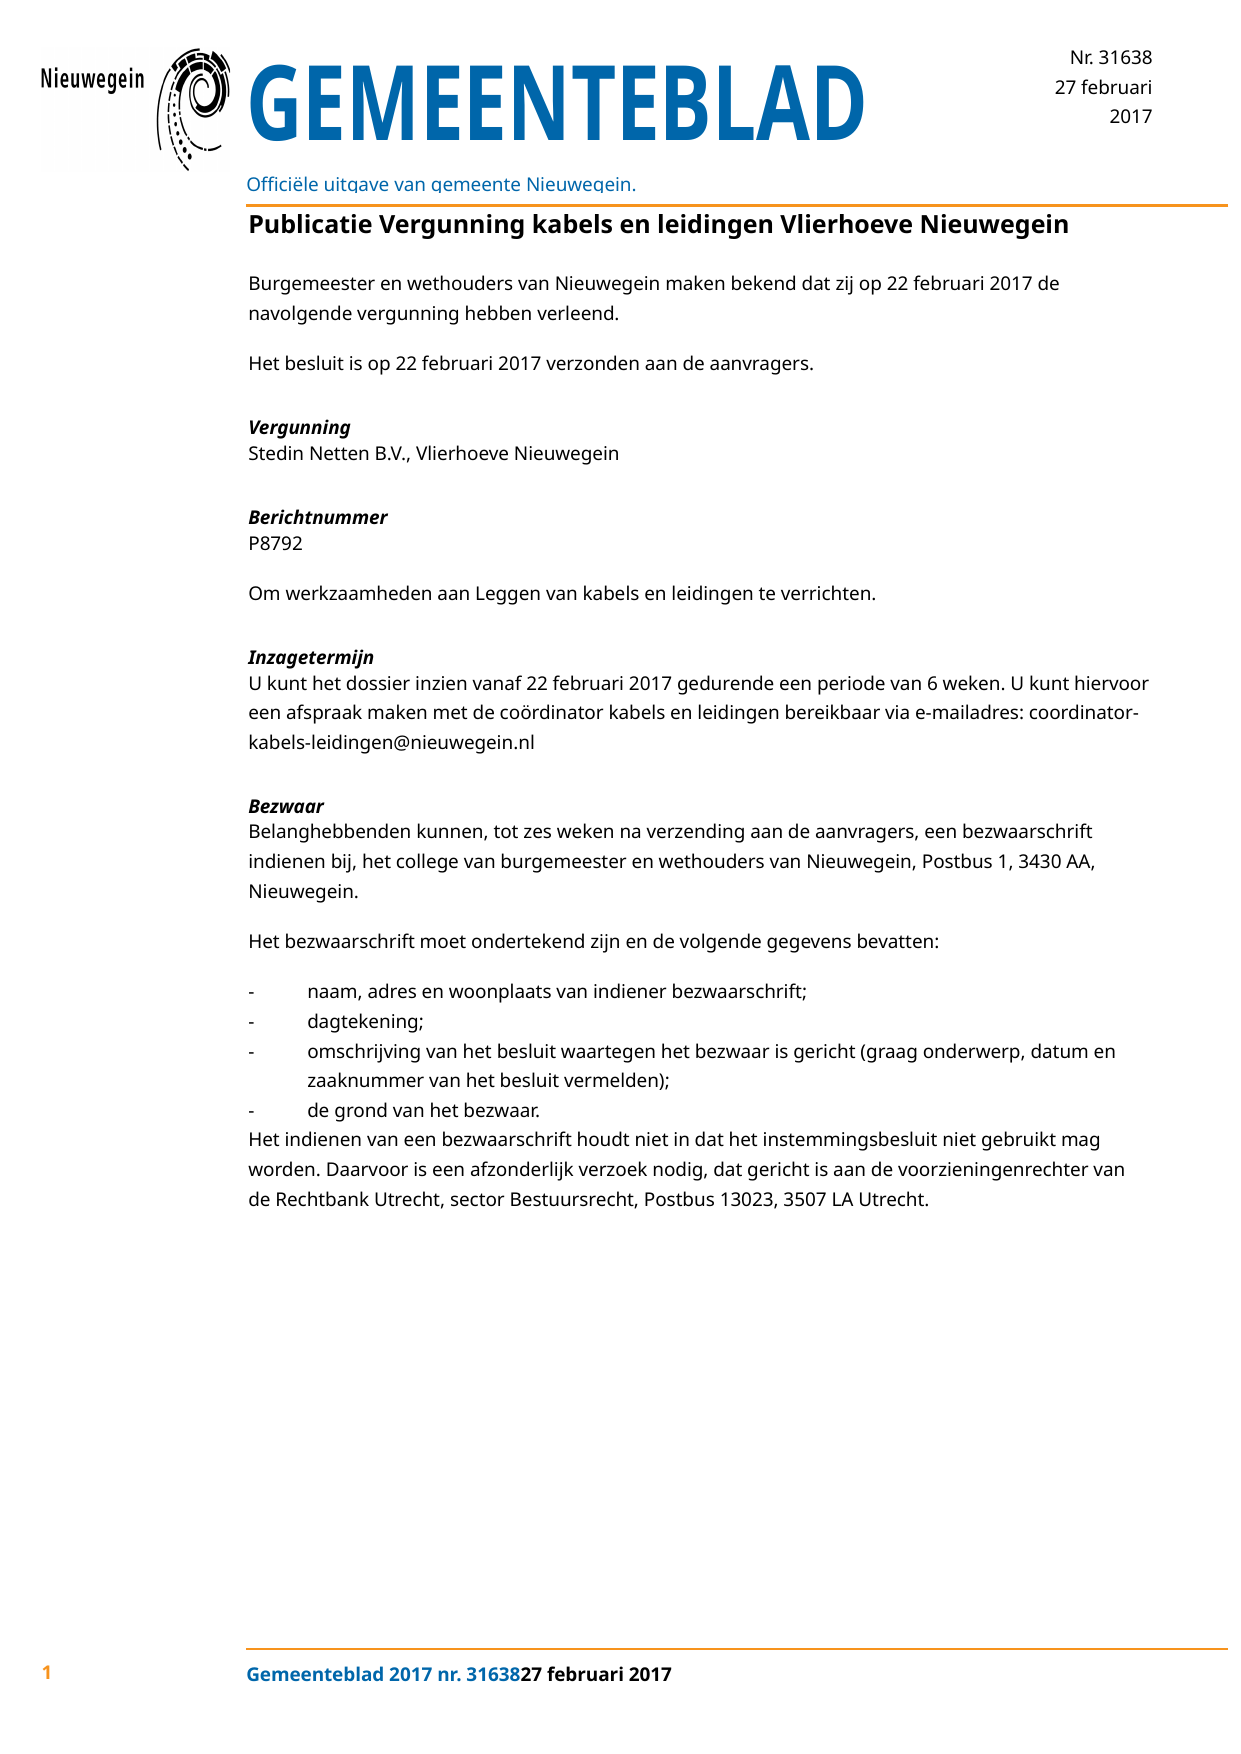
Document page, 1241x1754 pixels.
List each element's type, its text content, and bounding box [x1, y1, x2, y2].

text U kunt het dossier inzien vanaf 22 februari 2017 gedurende een periode van 6 weken. U kunt hiervoor een afspraak maken met de coördinator kabels en leidingen bereikbaar via e-mailadres: coordinator-kabels-leidingen@nieuwegein.nl [248, 670, 1152, 755]
picture [41, 47, 231, 172]
list omschrijving van het besluit waartegen het bezwaar is gericht (graag onderwerp, datum en zaaknummer van het besluit vermelden); [248, 1038, 1152, 1093]
text Berichtnummer [248, 504, 1152, 530]
text Burgemeester en wethouders van Nieuwegein maken bekend dat zij op 22 februari 2017 de navolgende vergunning hebben verleend. [248, 270, 1152, 326]
text Belanghebbenden kunnen, tot zes weken na verzending aan de aanvragers, een bezwaarschrift indienen bij, het college van burgemeester en wethouders van Nieuwegein, Postbus 1, 3430 AA, Nieuwegein. [248, 819, 1152, 903]
text Stedin Netten B.V., Vlierhoeve Nieuwegein [248, 440, 1152, 466]
list naam, adres en woonplaats van indiener bezwaarschrift; [248, 979, 1152, 1004]
text Vergunning [248, 414, 1152, 440]
list de grond van het bezwaar. [248, 1097, 1152, 1123]
list dagtekening; [248, 1008, 1152, 1034]
text P8792 [248, 530, 1152, 555]
text Bezwaar [248, 793, 1152, 819]
text Het indienen van een bezwaarschrift houdt niet in dat het instemmingsbesluit niet gebruikt mag worden. Daarvoor is een afzonderlijk verzoek nodig, dat gericht is aan de voorzieningenrechter van de Rechtbank Utrecht, sector Bestuursrecht, Postbus 13023, 3507 LA Utrecht. [248, 1127, 1152, 1211]
text Publicatie Vergunning kabels en leidingen Vlierhoeve Nieuwegein [248, 207, 1152, 241]
text Inzagetermijn [248, 644, 1152, 670]
text Het bezwaarschrift moet ondertekend zijn en de volgende gegevens bevatten: [248, 928, 1152, 954]
text Om werkzaamheden aan Leggen van kabels en leidingen te verrichten. [248, 580, 1152, 606]
text Het besluit is op 22 februari 2017 verzonden aan de aanvragers. [248, 350, 1152, 376]
